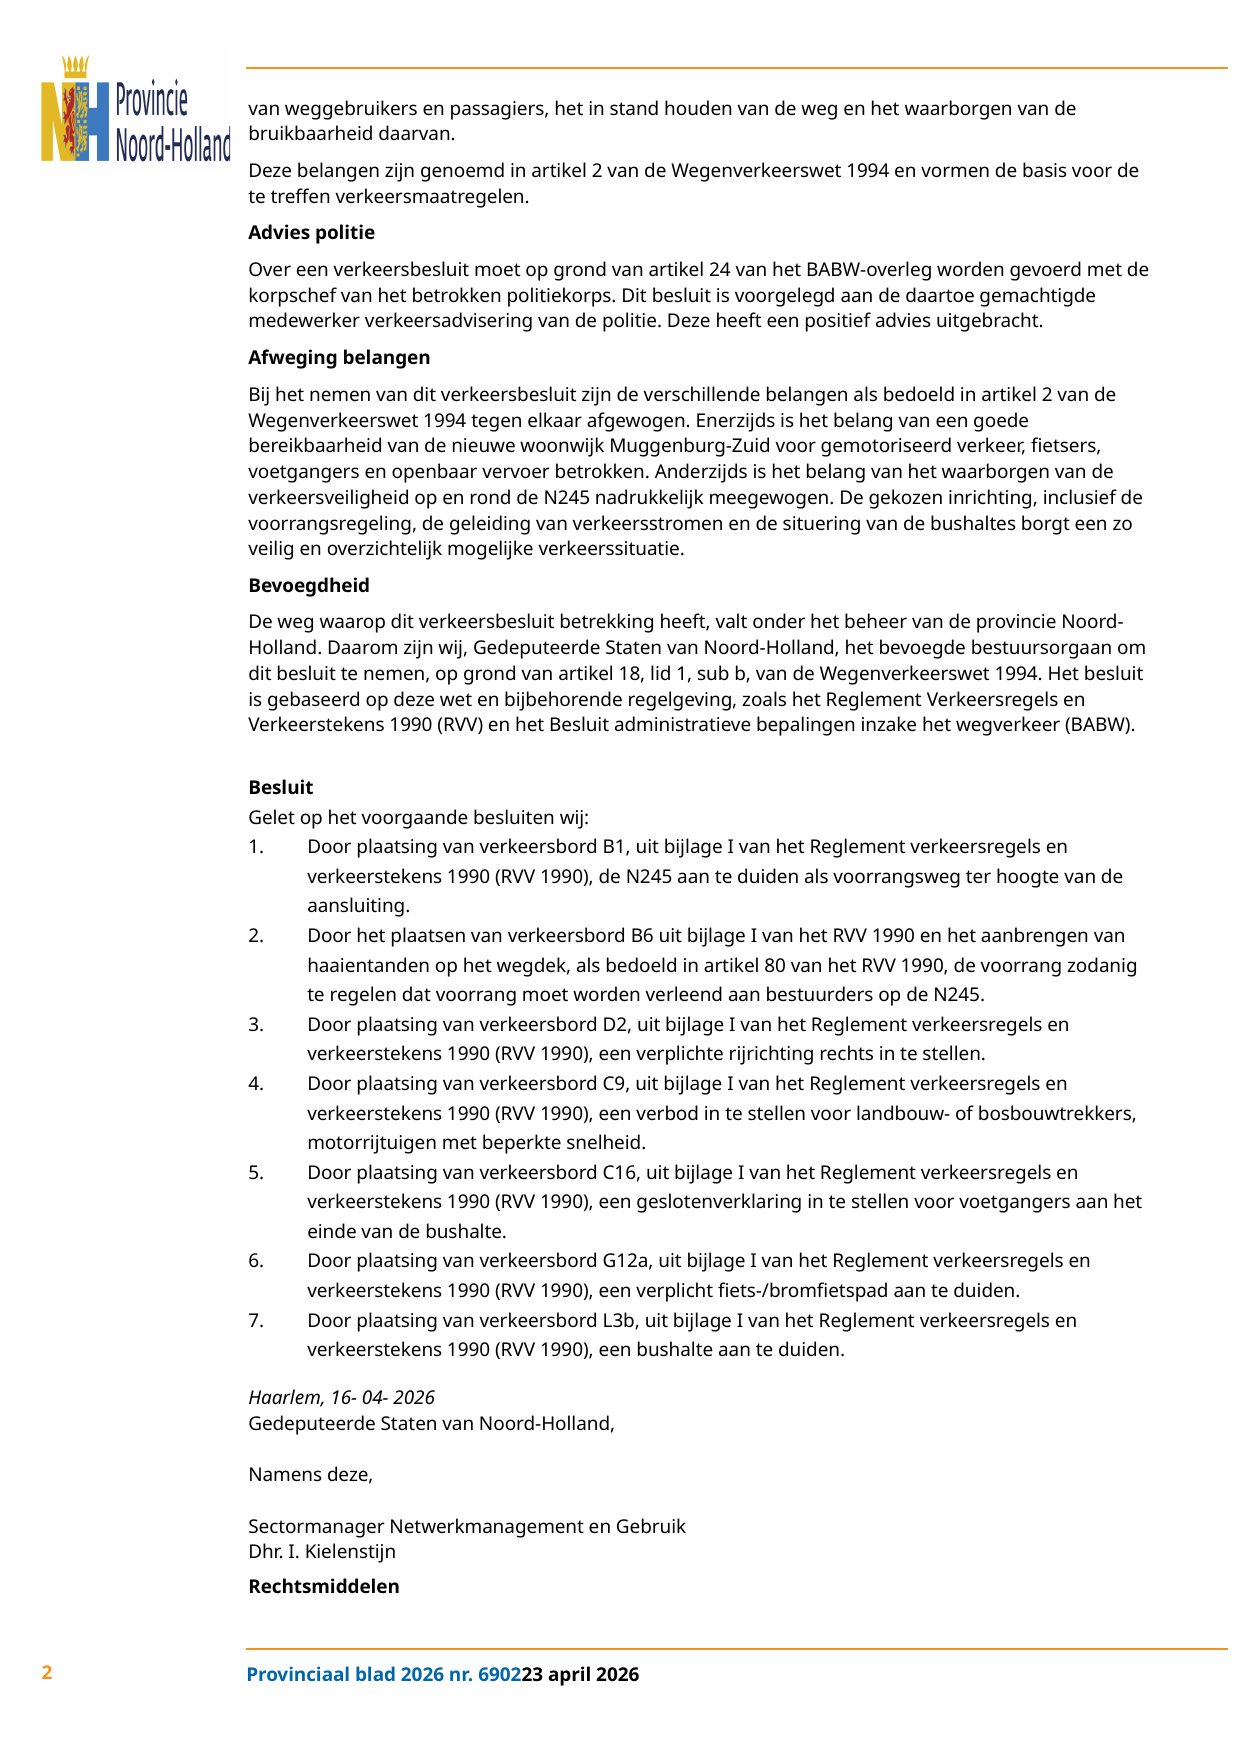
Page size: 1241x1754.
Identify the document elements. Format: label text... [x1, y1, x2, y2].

text Deze belangen zijn genoemd in artikel 2 van de Wegenverkeerswet 1994 en vormen de basis voor de te treffen verkeersmaatregelen. [248, 157, 1152, 209]
text Gelet op het voorgaande besluiten wij: [248, 804, 1152, 830]
text Afweging belangen [248, 344, 1152, 370]
text Over een verkeersbesluit moet op grond van artikel 24 van het BABW-overleg worden gevoerd met de korpschef van het betrokken politiekorps. Dit besluit is voorgelegd aan de daartoe gemachtigde medewerker verkeersadvisering van de politie. Deze heeft een positief advies uitgebracht. [248, 256, 1152, 333]
text Dhr. I. Kielenstijn [248, 1539, 1152, 1564]
text Namens deze, [248, 1461, 1152, 1487]
list Door plaatsing van verkeersbord C9, uit bijlage I van het Reglement verkeersregels en verkeerstekens 1990 (RVV 1990), een verbod in te stellen voor landbouw- of bosbouwtrekkers, motorrijtuigen met beperkte snelheid. [248, 1070, 1152, 1155]
text Bij het nemen van dit verkeersbesluit zijn de verschillende belangen als bedoeld in artikel 2 van de Wegenverkeerswet 1994 tegen elkaar afgewogen. Enerzijds is het belang van een goede bereikbaarheid van de nieuwe woonwijk Muggenburg-Zuid voor gemotoriseerd verkeer, fietsers, voetgangers en openbaar vervoer betrokken. Anderzijds is het belang van het waarborgen van de verkeersveiligheid op en rond de N245 nadrukkelijk meegewogen. De gekozen inrichting, inclusief de voorrangsregeling, de geleiding van verkeersstromen en de situering van de bushaltes borgt een zo veilig en overzichtelijk mogelijke verkeerssituatie. [248, 381, 1152, 561]
text Besluit [248, 774, 1152, 800]
text Gedeputeerde Staten van Noord-Holland, [248, 1410, 1152, 1436]
text Sectormanager Netwerkmanagement en Gebruik [248, 1513, 1152, 1539]
list Door het plaatsen van verkeersbord B6 uit bijlage I van het RVV 1990 en het aanbrengen van haaientanden op het wegdek, als bedoeld in artikel 80 van het RVV 1990, de voorrang zodanig te regelen dat voorrang moet worden verleend aan bestuurders op de N245. [248, 922, 1152, 1007]
list Door plaatsing van verkeersbord L3b, uit bijlage I van het Reglement verkeersregels en verkeerstekens 1990 (RVV 1990), een bushalte aan te duiden. [248, 1307, 1152, 1362]
list Door plaatsing van verkeersbord G12a, uit bijlage I van het Reglement verkeersregels en verkeerstekens 1990 (RVV 1990), een verplicht fiets-/bromfietspad aan te duiden. [248, 1248, 1152, 1303]
list Door plaatsing van verkeersbord C16, uit bijlage I van het Reglement verkeersregels en verkeerstekens 1990 (RVV 1990), een geslotenverklaring in te stellen voor voetgangers aan het einde van de bushalte. [248, 1159, 1152, 1244]
text Rechtsmiddelen [248, 1578, 1152, 1597]
list Door plaatsing van verkeersbord D2, uit bijlage I van het Reglement verkeersregels en verkeerstekens 1990 (RVV 1990), een verplichte rijrichting rechts in te stellen. [248, 1011, 1152, 1066]
picture [41, 47, 231, 172]
list Door plaatsing van verkeersbord B1, uit bijlage I van het Reglement verkeersregels en verkeerstekens 1990 (RVV 1990), de N245 aan te duiden als voorrangsweg ter hoogte van de aansluiting. [248, 833, 1152, 918]
text Advies politie [248, 219, 1152, 245]
text Haarlem, 16- 04- 2026 [248, 1384, 1152, 1410]
text De weg waarop dit verkeersbesluit betrekking heeft, valt onder het beheer van de provincie Noord-Holland. Daarom zijn wij, Gedeputeerde Staten van Noord-Holland, het bevoegde bestuursorgaan om dit besluit te nemen, op grond van artikel 18, lid 1, sub b, van de Wegenverkeerswet 1994. Het besluit is gebaseerd op deze wet en bijbehorende regelgeving, zoals het Reglement Verkeersregels en Verkeerstekens 1990 (RVV) en het Besluit administratieve bepalingen inzake het wegverkeer (BABW). [248, 609, 1152, 737]
text Bevoegdheid [248, 572, 1152, 598]
text van weggebruikers en passagiers, het in stand houden van de weg en het waarborgen van de bruikbaarheid daarvan. [248, 95, 1152, 146]
